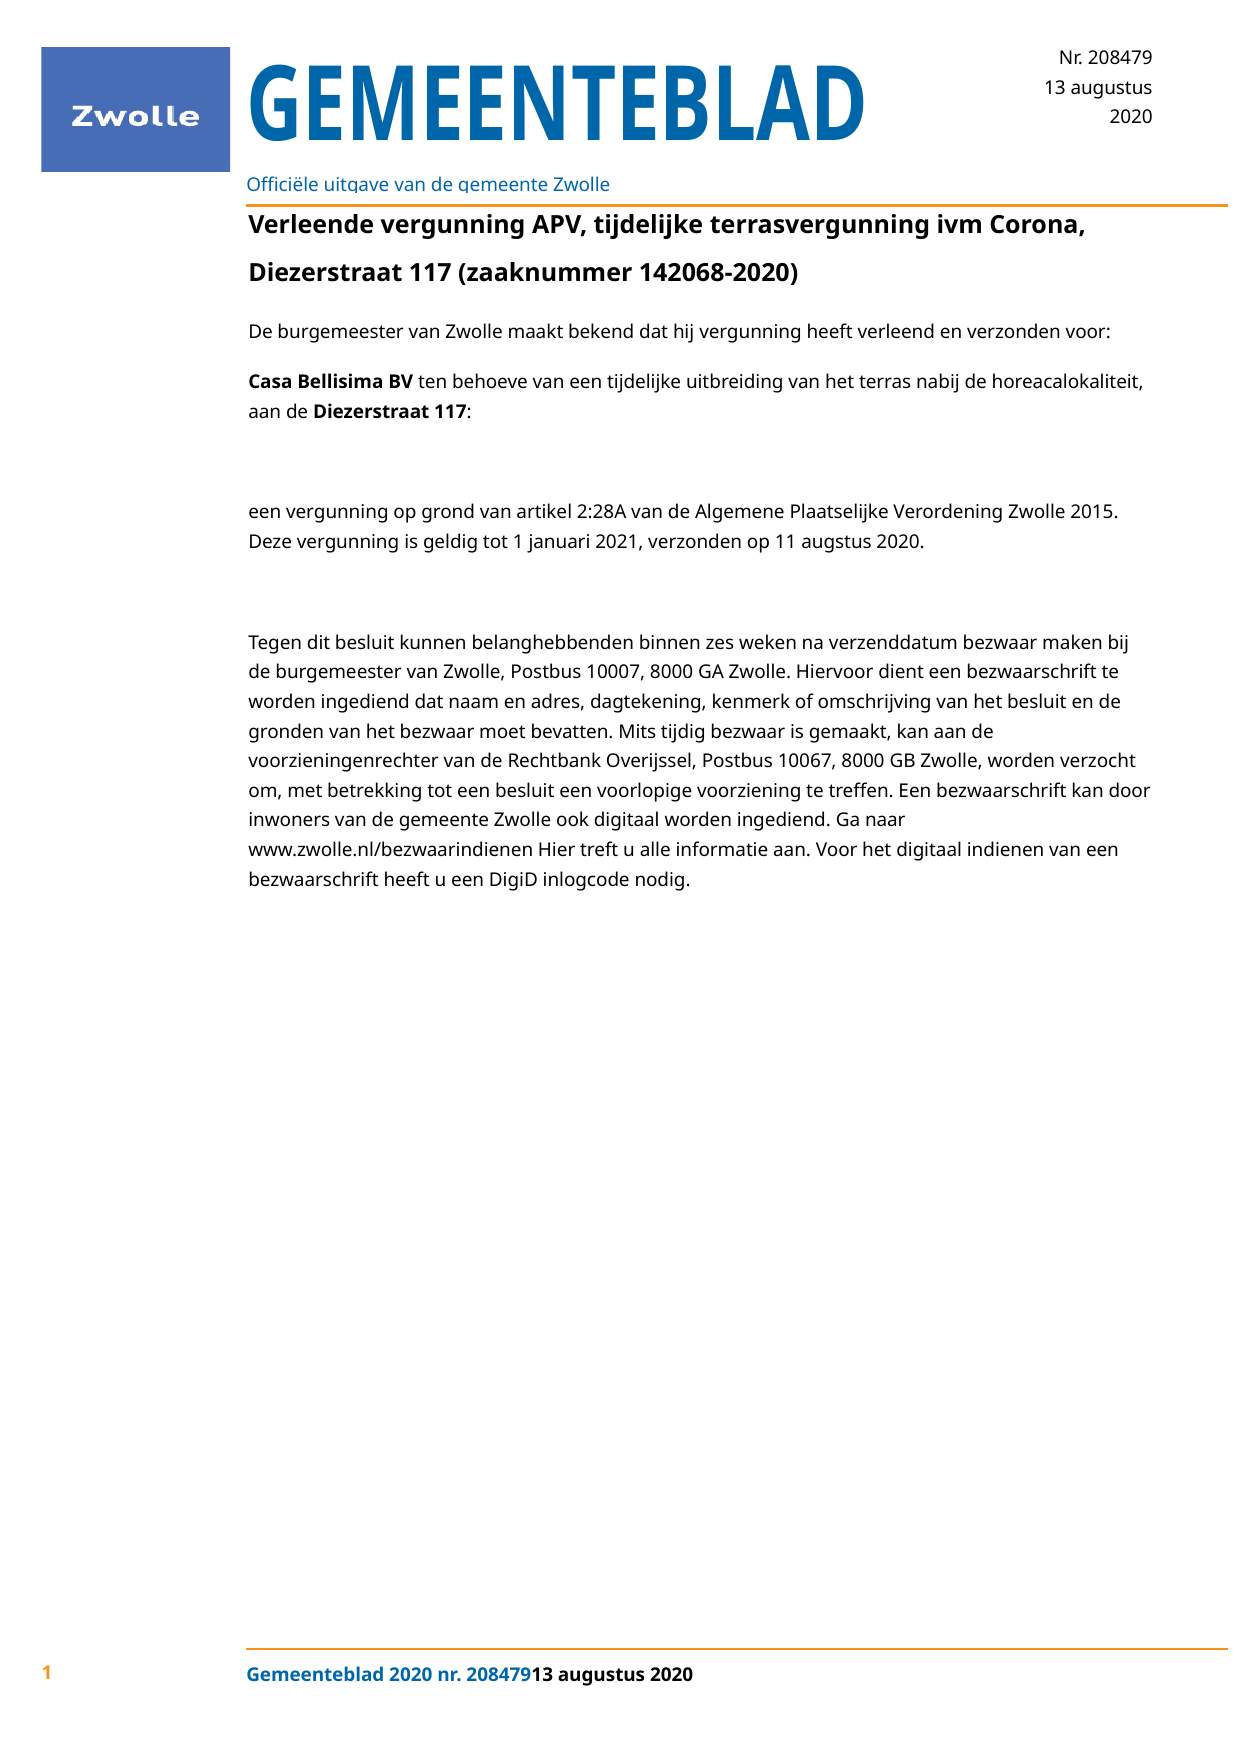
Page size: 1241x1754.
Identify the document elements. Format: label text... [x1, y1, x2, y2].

text Tegen dit besluit kunnen belanghebbenden binnen zes weken na verzenddatum bezwaar maken bij de burgemeester van Zwolle, Postbus 10007, 8000 GA Zwolle. Hiervoor dient een bezwaarschrift te worden ingediend dat naam en adres, dagtekening, kenmerk of omschrijving van het besluit en de gronden van het bezwaar moet bevatten. Mits tijdig bezwaar is gemaakt, kan aan de voorzieningenrechter van de Rechtbank Overijssel, Postbus 10067, 8000 GB Zwolle, worden verzocht om, met betrekking tot een besluit een voorlopige voorziening te treffen. Een bezwaarschrift kan door inwoners van de gemeente Zwolle ook digitaal worden ingediend. Ga naar www.zwolle.nl/bezwaarindienen Hier treft u alle informatie aan. Voor het digitaal indienen van een bezwaarschrift heeft u een DigiD inlogcode nodig. [248, 629, 1152, 892]
text een vergunning op grond van artikel 2:28A van de Algemene Plaatselijke Verordening Zwolle 2015. Deze vergunning is geldig tot 1 januari 2021, verzonden op 11 augstus 2020. [248, 499, 1152, 554]
text De burgemeester van Zwolle maakt bekend dat hij vergunning heeft verleend en verzonden voor: [248, 318, 1152, 344]
text Verleende vergunning APV, tijdelijke terrasvergunning ivm Corona, Diezerstraat 117 (zaaknummer 142068-2020) [248, 207, 1152, 288]
picture [41, 47, 231, 172]
text Casa Bellisima BV ten behoeve van een tijdelijke uitbreiding van het terras nabij de horeacalokaliteit, aan de Diezerstraat 117: [248, 368, 1152, 424]
